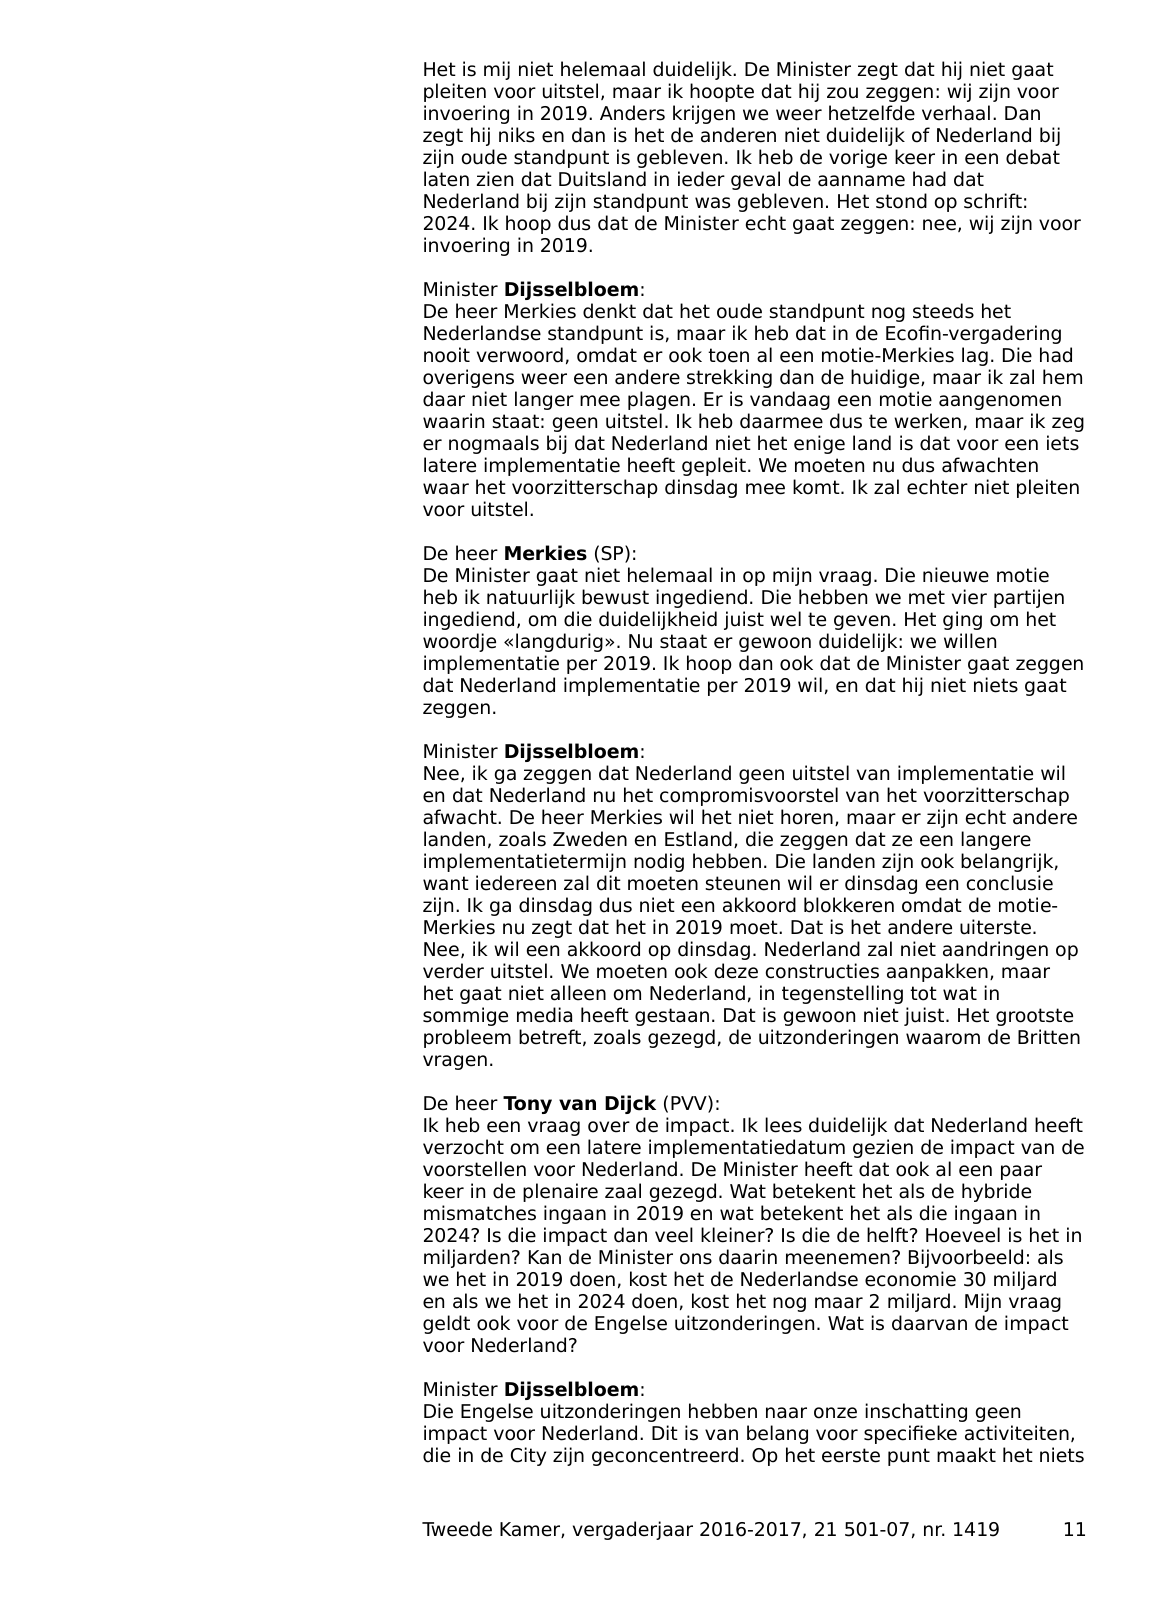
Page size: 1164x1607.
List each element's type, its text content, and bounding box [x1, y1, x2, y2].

text De heer Merkies denkt dat het oude standpunt nog steeds het Nederlandse standpunt is, maar ik heb dat in de Ecofin-vergadering nooit verwoord, omdat er ook toen al een motie-Merkies lag. Die had overigens weer een andere strekking dan de huidige, maar ik zal hem daar niet langer mee plagen. Er is vandaag een motie aangenomen waarin staat: geen uitstel. Ik heb daarmee dus te werken, maar ik zeg er nogmaals bij dat Nederland niet het enige land is dat voor een iets latere implementatie heeft gepleit. We moeten nu dus afwachten waar het voorzitterschap dinsdag mee komt. Ik zal echter niet pleiten voor uitstel. [422, 301, 1087, 521]
text De Minister gaat niet helemaal in op mijn vraag. Die nieuwe motie heb ik natuurlijk bewust ingediend. Die hebben we met vier partijen ingediend, om die duidelijkheid juist wel te geven. Het ging om het woordje «langdurig». Nu staat er gewoon duidelijk: we willen implementatie per 2019. Ik hoop dan ook dat de Minister gaat zeggen dat Nederland implementatie per 2019 wil, en dat hij niet niets gaat zeggen. [422, 565, 1087, 719]
text Minister Dijsselbloem: [422, 279, 1087, 301]
text Minister Dijsselbloem: [422, 741, 1087, 763]
text Ik heb een vraag over de impact. Ik lees duidelijk dat Nederland heeft verzocht om een latere implementatiedatum gezien de impact van de voorstellen voor Nederland. De Minister heeft dat ook al een paar keer in de plenaire zaal gezegd. Wat betekent het als de hybride mismatches ingaan in 2019 en wat betekent het als die ingaan in 2024? Is die impact dan veel kleiner? Is die de helft? Hoeveel is het in miljarden? Kan de Minister ons daarin meenemen? Bijvoorbeeld: als we het in 2019 doen, kost het de Nederlandse economie 30 miljard en als we het in 2024 doen, kost het nog maar 2 miljard. Mijn vraag geldt ook voor de Engelse uitzonderingen. Wat is daarvan de impact voor Nederland? [422, 1115, 1087, 1357]
text Het is mij niet helemaal duidelijk. De Minister zegt dat hij niet gaat pleiten voor uitstel, maar ik hoopte dat hij zou zeggen: wij zijn voor invoering in 2019. Anders krijgen we weer hetzelfde verhaal. Dan zegt hij niks en dan is het de anderen niet duidelijk of Nederland bij zijn oude standpunt is gebleven. Ik heb de vorige keer in een debat laten zien dat Duitsland in ieder geval de aanname had dat Nederland bij zijn standpunt was gebleven. Het stond op schrift: 2024. Ik hoop dus dat de Minister echt gaat zeggen: nee, wij zijn voor invoering in 2019. [422, 59, 1087, 257]
text De heer Merkies (SP): [422, 543, 1087, 565]
text De heer Tony van Dijck (PVV): [422, 1093, 1087, 1115]
text Minister Dijsselbloem: [422, 1379, 1087, 1401]
text Nee, ik ga zeggen dat Nederland geen uitstel van implementatie wil en dat Nederland nu het compromisvoorstel van het voorzitterschap afwacht. De heer Merkies wil het niet horen, maar er zijn echt andere landen, zoals Zweden en Estland, die zeggen dat ze een langere implementatietermijn nodig hebben. Die landen zijn ook belangrijk, want iedereen zal dit moeten steunen wil er dinsdag een conclusie zijn. Ik ga dinsdag dus niet een akkoord blokkeren omdat de motie-Merkies nu zegt dat het in 2019 moet. Dat is het andere uiterste. Nee, ik wil een akkoord op dinsdag. Nederland zal niet aandringen op verder uitstel. We moeten ook deze constructies aanpakken, maar het gaat niet alleen om Nederland, in tegenstelling tot wat in sommige media heeft gestaan. Dat is gewoon niet juist. Het grootste probleem betreft, zoals gezegd, de uitzonderingen waarom de Britten vragen. [422, 763, 1087, 1071]
text Die Engelse uitzonderingen hebben naar onze inschatting geen impact voor Nederland. Dit is van belang voor specifieke activiteiten, die in de City zijn geconcentreerd. Op het eerste punt maakt het niets [422, 1401, 1087, 1467]
